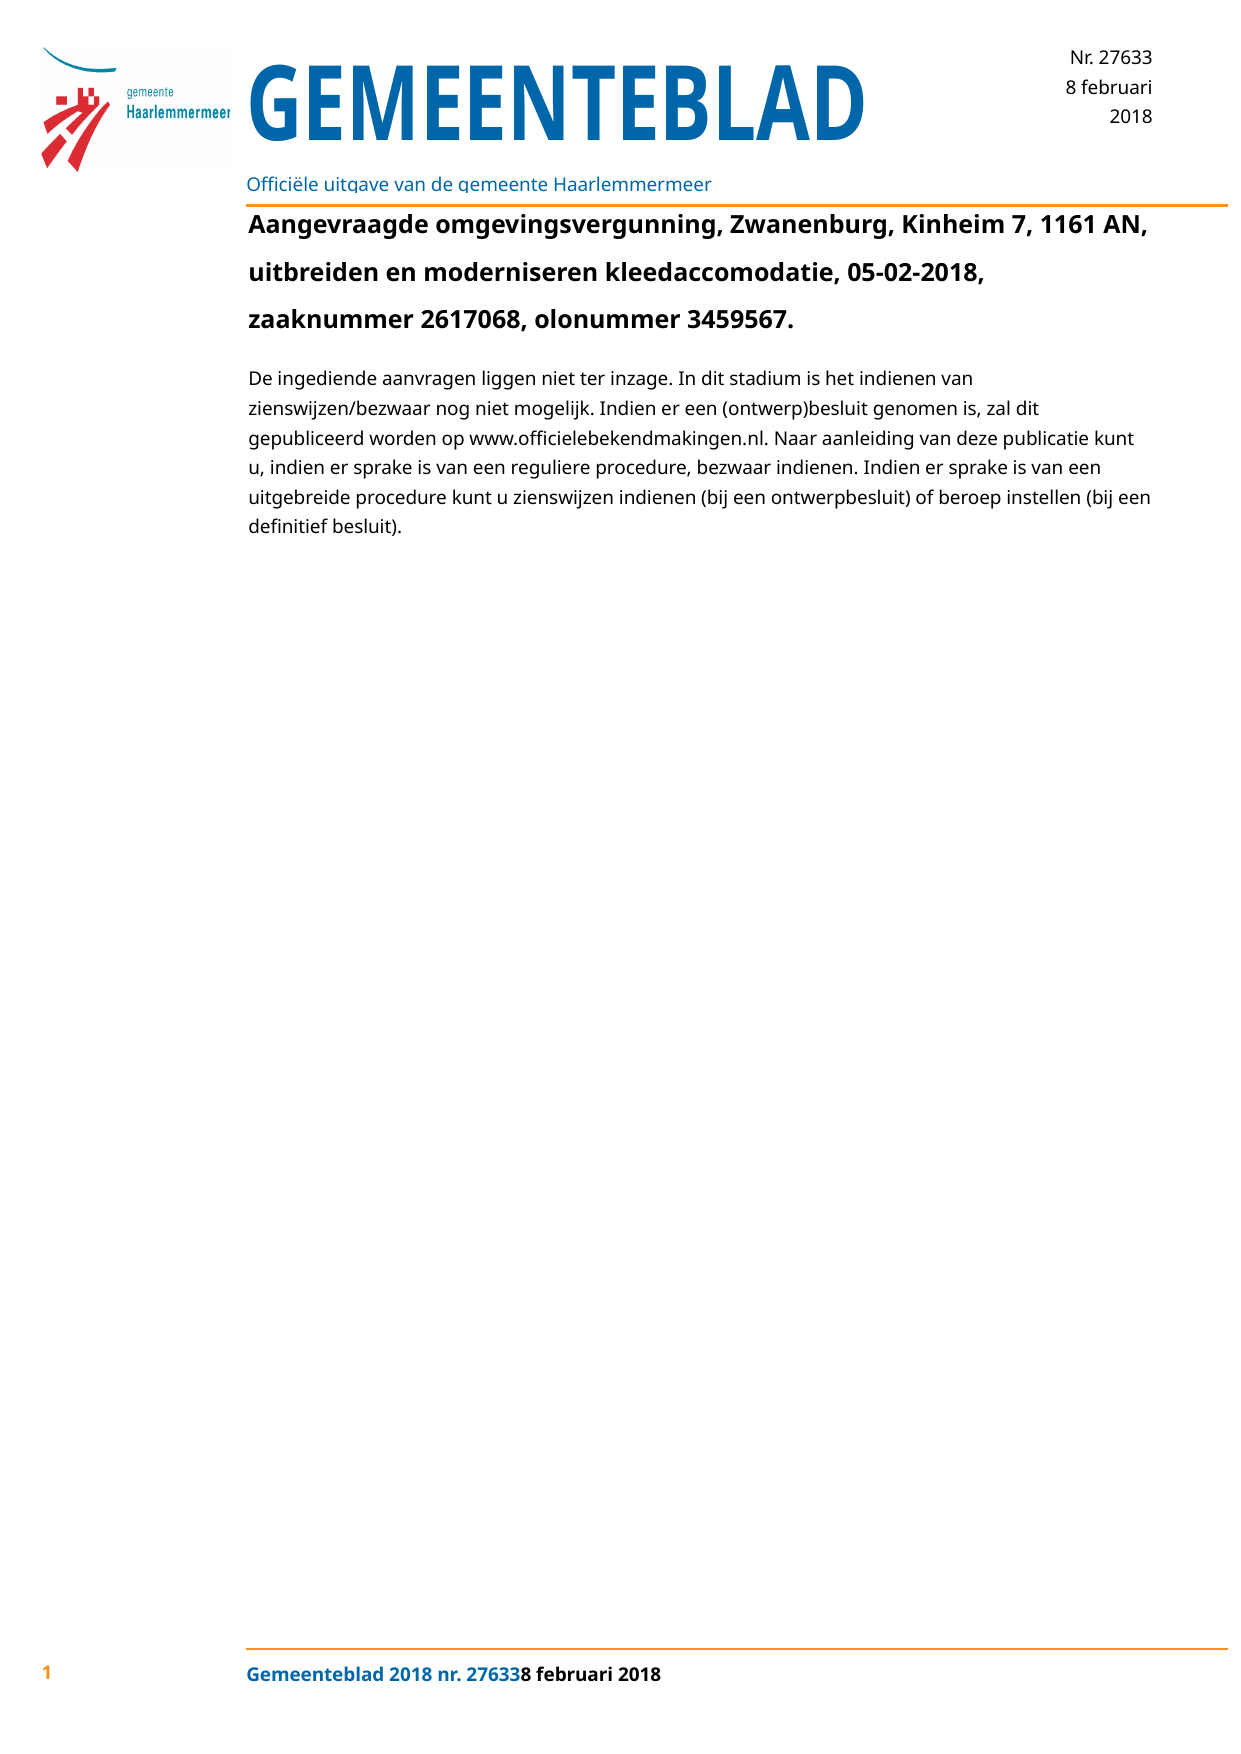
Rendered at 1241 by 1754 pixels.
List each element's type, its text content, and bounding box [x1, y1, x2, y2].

picture [41, 47, 231, 172]
text Aangevraagde omgevingsvergunning, Zwanenburg, Kinheim 7, 1161 AN, uitbreiden en moderniseren kleedaccomodatie, 05-02-2018, zaaknummer 2617068, olonummer 3459567. [248, 207, 1152, 336]
text De ingediende aanvragen liggen niet ter inzage. In dit stadium is het indienen van zienswijzen/bezwaar nog niet mogelijk. Indien er een (ontwerp)besluit genomen is, zal dit gepubliceerd worden op www.officielebekendmakingen.nl. Naar aanleiding van deze publicatie kunt u, indien er sprake is van een reguliere procedure, bezwaar indienen. Indien er sprake is van een uitgebreide procedure kunt u zienswijzen indienen (bij een ontwerpbesluit) of beroep instellen (bij een definitief besluit). [248, 366, 1152, 539]
